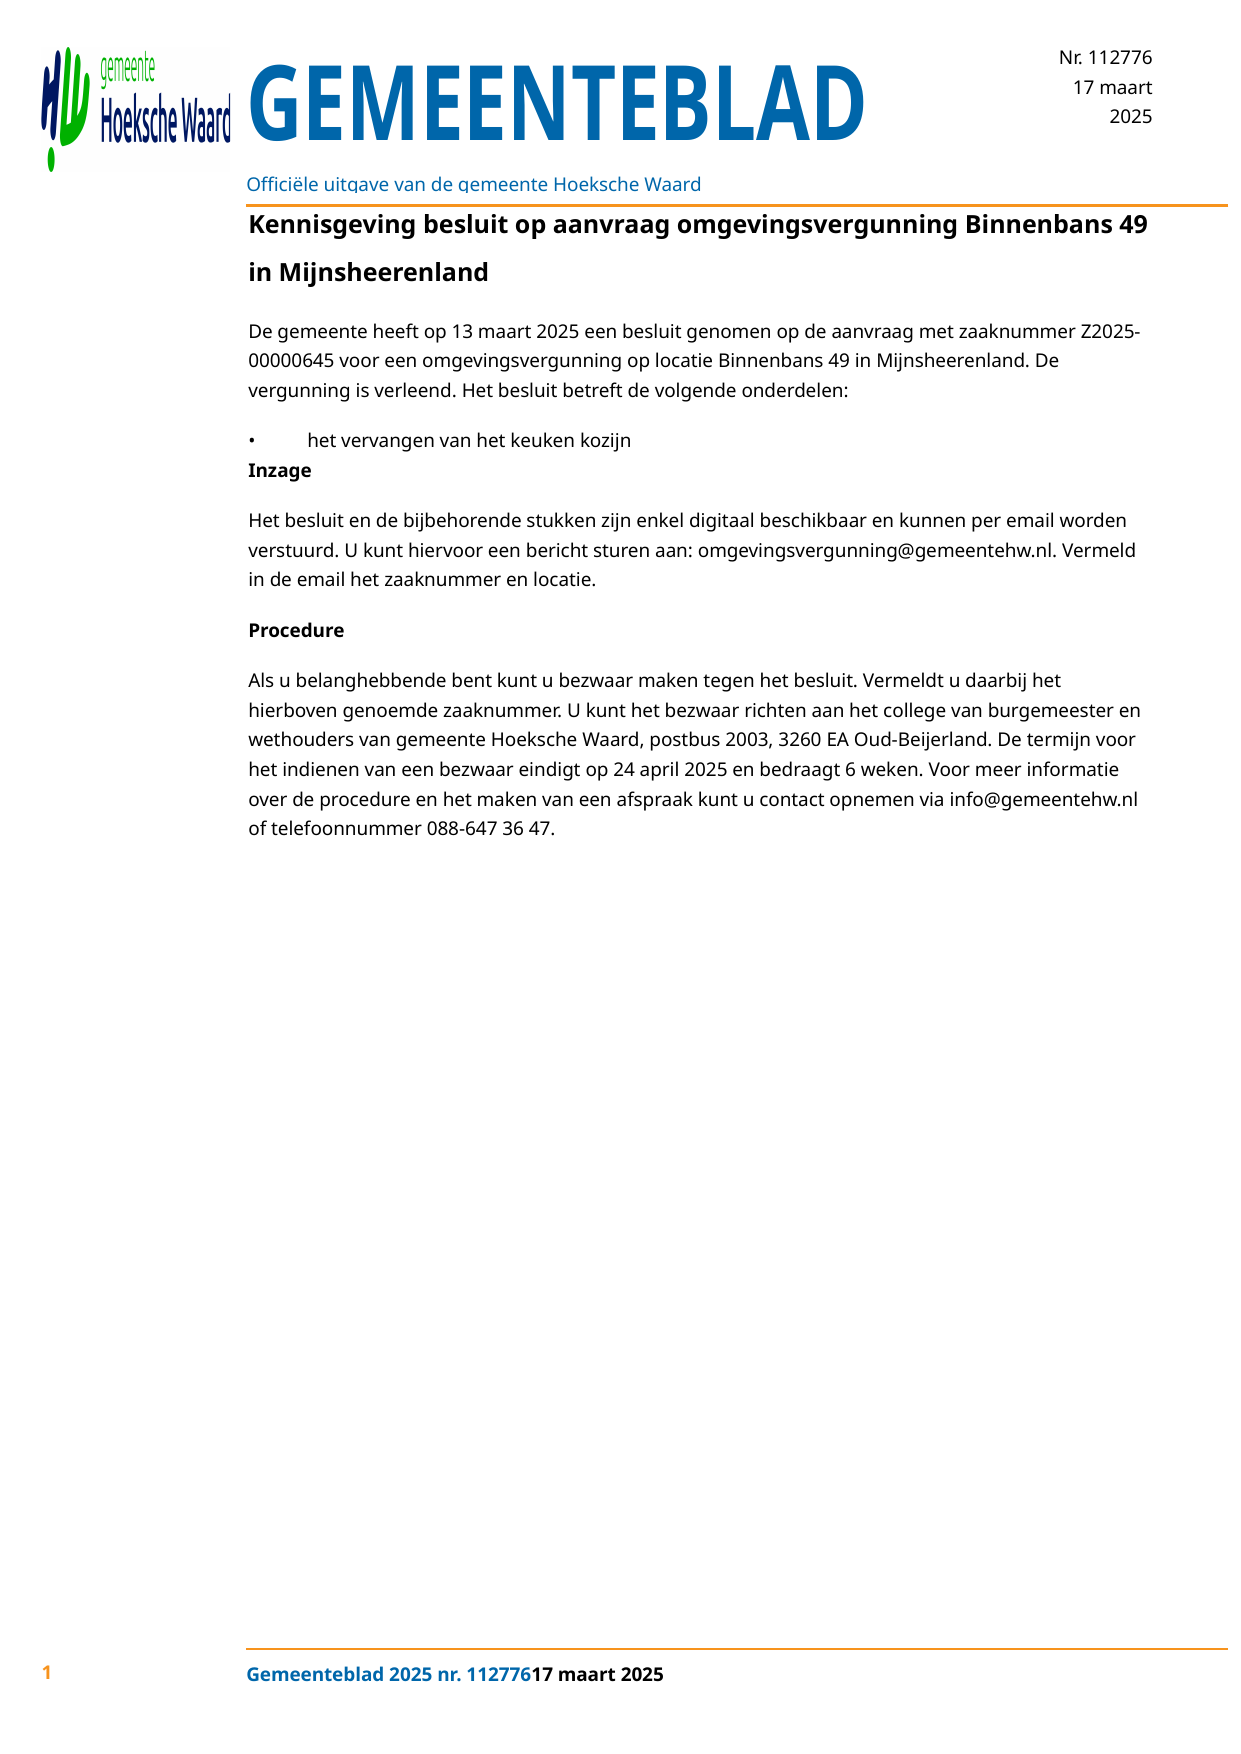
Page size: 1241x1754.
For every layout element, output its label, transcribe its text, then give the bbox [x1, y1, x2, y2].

text Het besluit en de bijbehorende stukken zijn enkel digitaal beschikbaar en kunnen per email worden verstuurd. U kunt hiervoor een bericht sturen aan: omgevingsvergunning@gemeentehw.nl. Vermeld in de email het zaaknummer en locatie. [248, 507, 1152, 592]
text Inzage [248, 457, 1152, 483]
text Procedure [248, 617, 1152, 643]
text De gemeente heeft op 13 maart 2025 een besluit genomen op de aanvraag met zaaknummer Z2025-00000645 voor een omgevingsvergunning op locatie Binnenbans 49 in Mijnsheerenland. De vergunning is verleend. Het besluit betreft de volgende onderdelen: [248, 318, 1152, 403]
text Kennisgeving besluit op aanvraag omgevingsvergunning Binnenbans 49 in Mijnsheerenland [248, 207, 1152, 288]
text Als u belanghebbende bent kunt u bezwaar maken tegen het besluit. Vermeldt u daarbij het hierboven genoemde zaaknummer. U kunt het bezwaar richten aan het college van burgemeester en wethouders van gemeente Hoeksche Waard, postbus 2003, 3260 EA Oud-Beijerland. De termijn voor het indienen van een bezwaar eindigt op 24 april 2025 en bedraagt 6 weken. Voor meer informatie over de procedure en het maken van een afspraak kunt u contact opnemen via info@gemeentehw.nl of telefoonnummer 088-647 36 47. [248, 667, 1152, 841]
list het vervangen van het keuken kozijn [248, 427, 1152, 453]
picture [41, 47, 231, 172]
